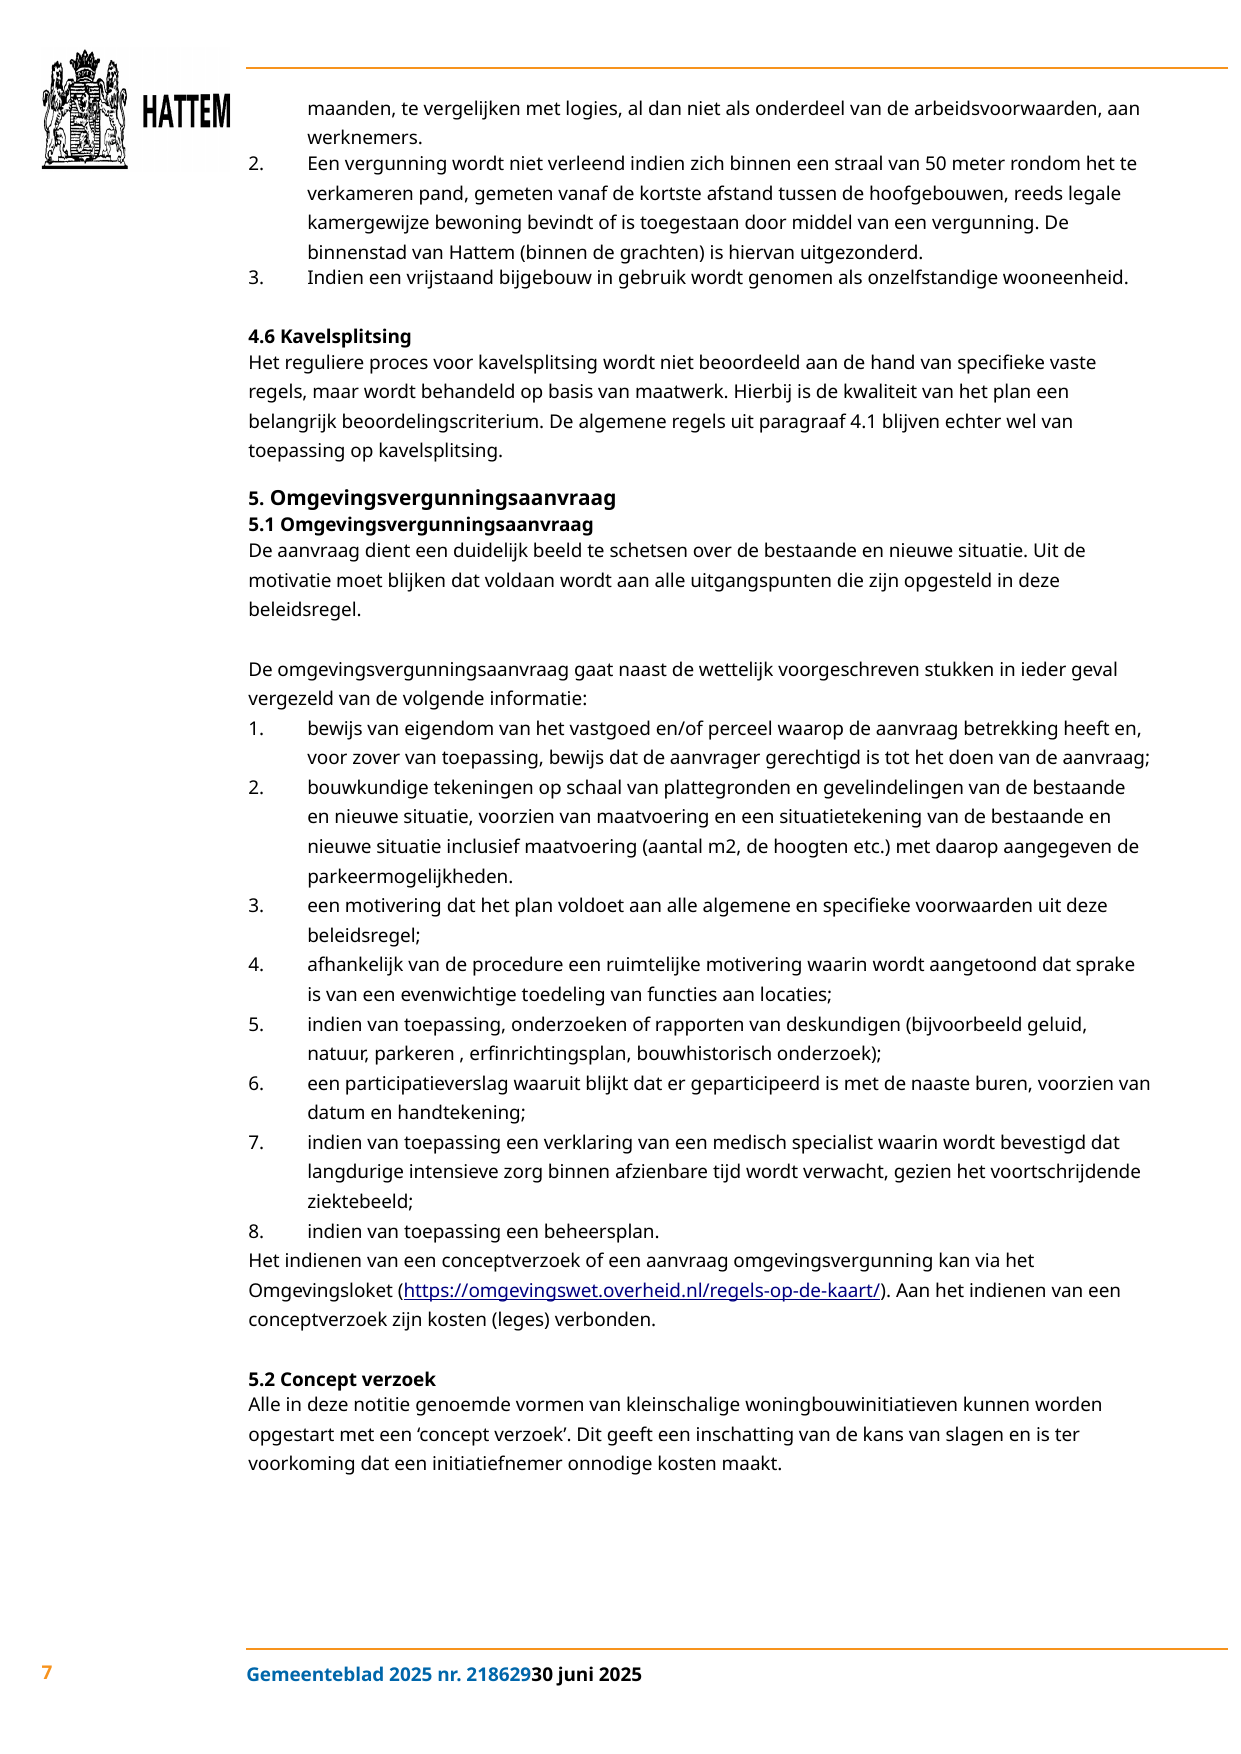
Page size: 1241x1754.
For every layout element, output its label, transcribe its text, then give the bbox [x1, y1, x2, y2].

text 5. Omgevingsvergunningsaanvraag [248, 483, 1152, 512]
list een motivering dat het plan voldoet aan alle algemene en specifieke voorwaarden uit deze beleidsregel; [248, 892, 1152, 948]
list een participatieverslag waaruit blijkt dat er geparticipeerd is met de naaste buren, voorzien van datum en handtekening; [248, 1070, 1152, 1125]
text 5.2 Concept verzoek [248, 1366, 1152, 1391]
table_header maanden, te vergelijken met logies, al dan niet als onderdeel van de arbeidsvoorwaarden, aan werknemers. [248, 95, 1152, 150]
text Alle in deze notitie genoemde vormen van kleinschalige woningbouwinitiatieven kunnen worden opgestart met een ‘concept verzoek’. Dit geeft een inschatting van de kans van slagen en is ter voorkoming dat een initiatiefnemer onnodige kosten maakt. [248, 1391, 1152, 1476]
text 4.6 Kavelsplitsing [248, 323, 1152, 349]
text Het reguliere proces voor kavelsplitsing wordt niet beoordeeld aan de hand van specifieke vaste regels, maar wordt behandeld op basis van maatwerk. Hierbij is de kwaliteit van het plan een belangrijk beoordelingscriterium. De algemene regels uit paragraaf 4.1 blijven echter wel van toepassing op kavelsplitsing. [248, 349, 1152, 463]
picture [41, 47, 231, 172]
list indien van toepassing, onderzoeken of rapporten van deskundigen (bijvoorbeeld geluid, natuur, parkeren , erfinrichtingsplan, bouwhistorisch onderzoek); [248, 1011, 1152, 1066]
list bouwkundige tekeningen op schaal van plattegronden en gevelindelingen van de bestaande en nieuwe situatie, voorzien van maatvoering en een situatietekening van de bestaande en nieuwe situatie inclusief maatvoering (aantal m2, de hoogten etc.) met daarop aangegeven de parkeermogelijkheden. [248, 774, 1152, 888]
list indien van toepassing een verklaring van een medisch specialist waarin wordt bevestigd dat langdurige intensieve zorg binnen afzienbare tijd wordt verwacht, gezien het voortschrijdende ziektebeeld; [248, 1129, 1152, 1214]
list indien van toepassing een beheersplan. [248, 1218, 1152, 1243]
table_cell Een vergunning wordt niet verleend indien zich binnen een straal van 50 meter rondom het te verkameren pand, gemeten vanaf de kortste afstand tussen de hoofgebouwen, reeds legale kamergewijze bewoning bevindt of is toegestaan door middel van een vergunning. De binnenstad van Hattem (binnen de grachten) is hiervan uitgezonderd. [248, 150, 1152, 264]
list afhankelijk van de procedure een ruimtelijke motivering waarin wordt aangetoond dat sprake is van een evenwichtige toedeling van functies aan locaties; [248, 952, 1152, 1007]
list bewijs van eigendom van het vastgoed en/of perceel waarop de aanvraag betrekking heeft en, voor zover van toepassing, bewijs dat de aanvrager gerechtigd is tot het doen van de aanvraag; [248, 715, 1152, 770]
text Het indienen van een conceptverzoek of een aanvraag omgevingsvergunning kan via het Omgevingsloket (https://omgevingswet.overheid.nl/regels-op-de-kaart/). Aan het indienen van een conceptverzoek zijn kosten (leges) verbonden. [248, 1247, 1152, 1332]
text 5.1 Omgevingsvergunningsaanvraag [248, 512, 1152, 537]
table_cell Indien een vrijstaand bijgebouw in gebruik wordt genomen als onzelfstandige wooneenheid. [248, 265, 1152, 290]
text De aanvraag dient een duidelijk beeld te schetsen over de bestaande en nieuwe situatie. Uit de motivatie moet blijken dat voldaan wordt aan alle uitgangspunten die zijn opgesteld in deze beleidsregel. [248, 537, 1152, 622]
text De omgevingsvergunningsaanvraag gaat naast de wettelijk voorgeschreven stukken in ieder geval vergezeld van de volgende informatie: [248, 656, 1152, 711]
